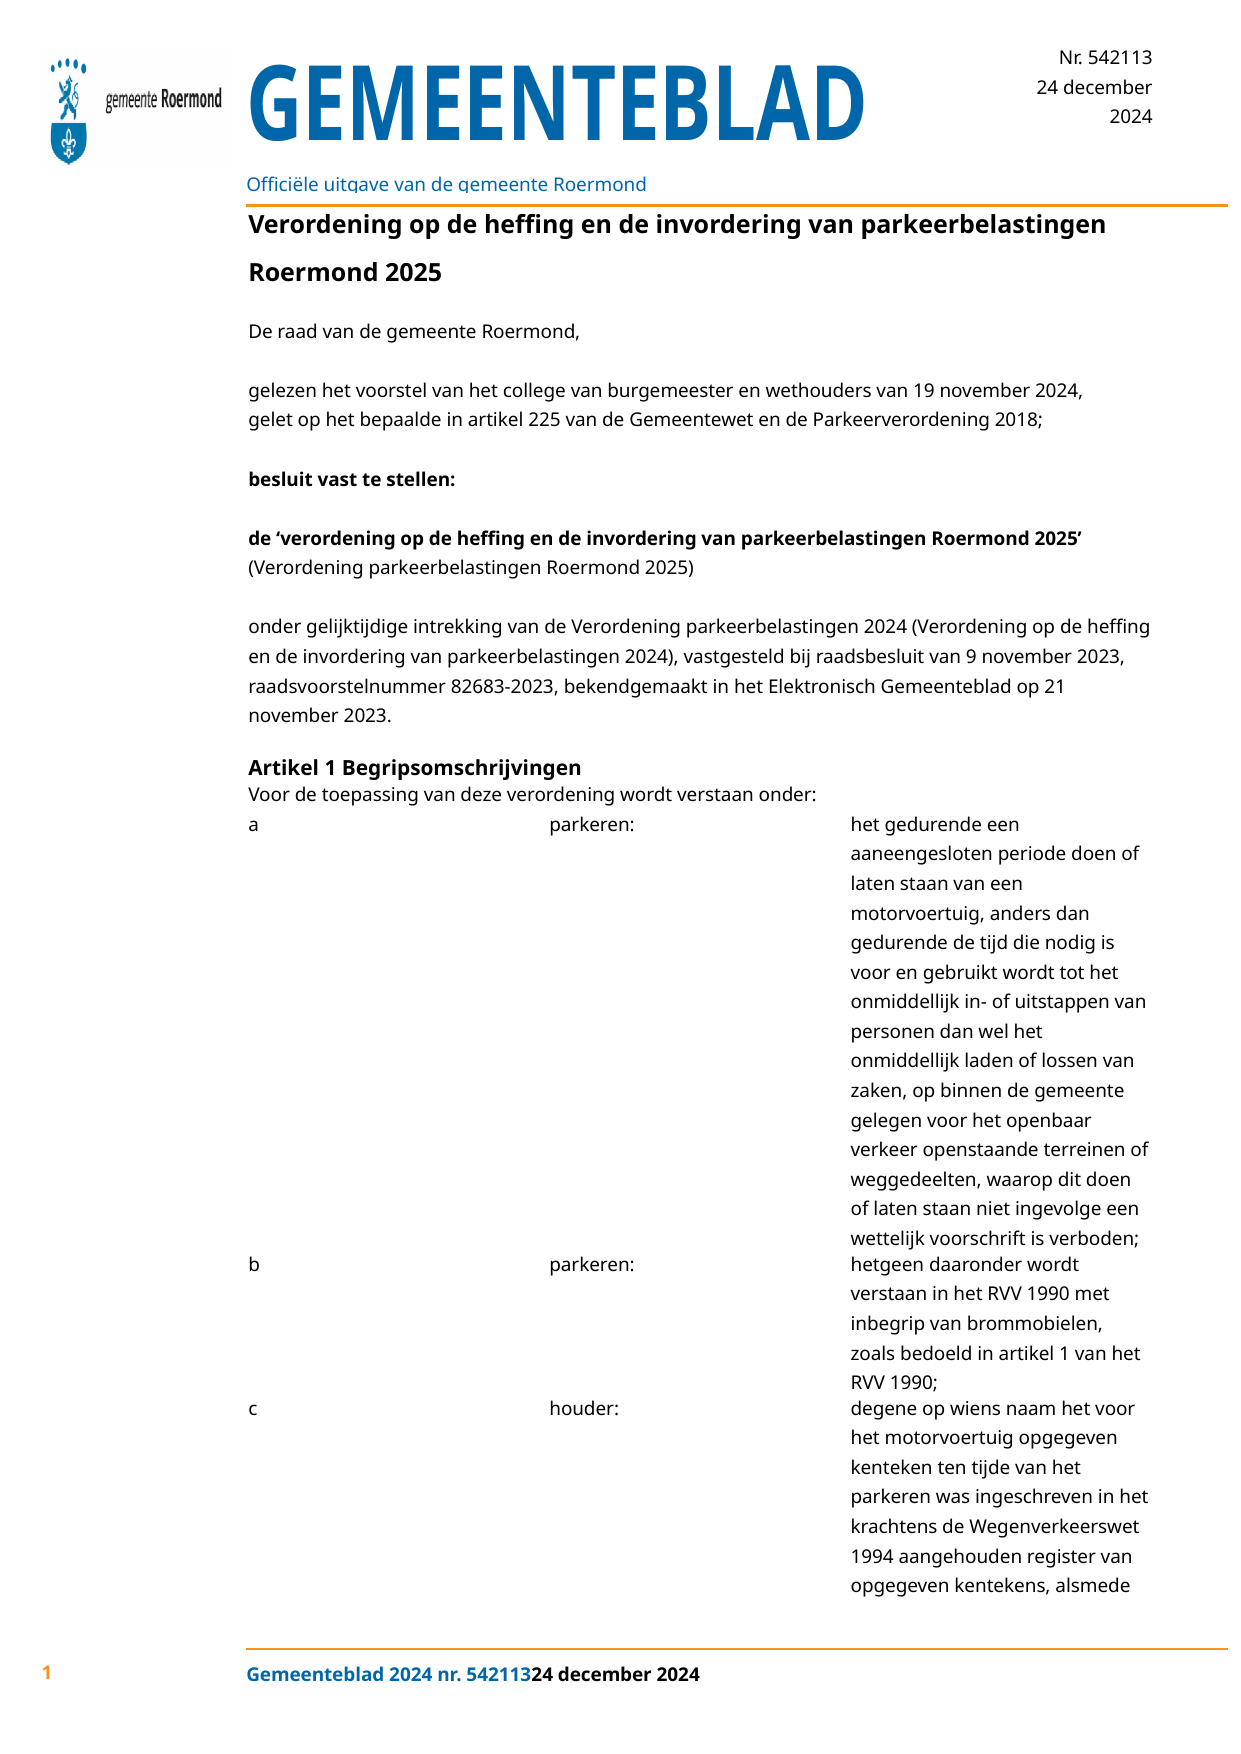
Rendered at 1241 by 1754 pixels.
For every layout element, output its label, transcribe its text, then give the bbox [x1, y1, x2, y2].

text de ‘verordening op de heffing en de invordering van parkeerbelastingen Roermond 2025’ [248, 525, 1152, 551]
picture [41, 47, 231, 172]
text gelezen het voorstel van het college van burgemeester en wethouders van 19 november 2024, [248, 377, 1152, 403]
table_header a [248, 811, 549, 1251]
table_cell b [248, 1251, 549, 1395]
table_header het gedurende een aaneengesloten periode doen of laten staan van een motorvoertuig, anders dan gedurende de tijd die nodig is voor en gebruikt wordt tot het onmiddellijk in- of uitstappen van personen dan wel het onmiddellijk laden of lossen van zaken, op binnen de gemeente gelegen voor het openbaar verkeer openstaande terreinen of weggedeelten, waarop dit doen of laten staan niet ingevolge een wettelijk voorschrift is verboden; [850, 811, 1152, 1251]
text onder gelijktijdige intrekking van de Verordening parkeerbelastingen 2024 (Verordening op de heffing en de invordering van parkeerbelastingen 2024), vastgesteld bij raadsbesluit van 9 november 2023, raadsvoorstelnummer 82683-2023, bekendgemaakt in het Elektronisch Gemeenteblad op 21 november 2023. [248, 614, 1152, 728]
text Verordening op de heffing en de invordering van parkeerbelastingen Roermond 2025 [248, 207, 1152, 288]
table_cell hetgeen daaronder wordt verstaan in het RVV 1990 met inbegrip van brommobielen, zoals bedoeld in artikel 1 van het RVV 1990; [850, 1251, 1152, 1395]
table_cell houder: [549, 1395, 850, 1598]
text gelet op het bepaalde in artikel 225 van de Gemeentewet en de Parkeerverordening 2018; [248, 407, 1152, 432]
table_header parkeren: [549, 811, 850, 1251]
text De raad van de gemeente Roermond, [248, 318, 1152, 344]
text Voor de toepassing van deze verordening wordt verstaan onder: [248, 781, 1152, 807]
table_cell degene op wiens naam het voor het motorvoertuig opgegeven kenteken ten tijde van het parkeren was ingeschreven in het krachtens de Wegenverkeerswet 1994 aangehouden register van opgegeven kentekens, alsmede [850, 1395, 1152, 1598]
text besluit vast te stellen: [248, 466, 1152, 492]
table_cell c [248, 1395, 549, 1598]
table_cell parkeren: [549, 1251, 850, 1395]
text Artikel 1 Begripsomschrijvingen [248, 753, 1152, 781]
text (Verordening parkeerbelastingen Roermond 2025) [248, 554, 1152, 580]
